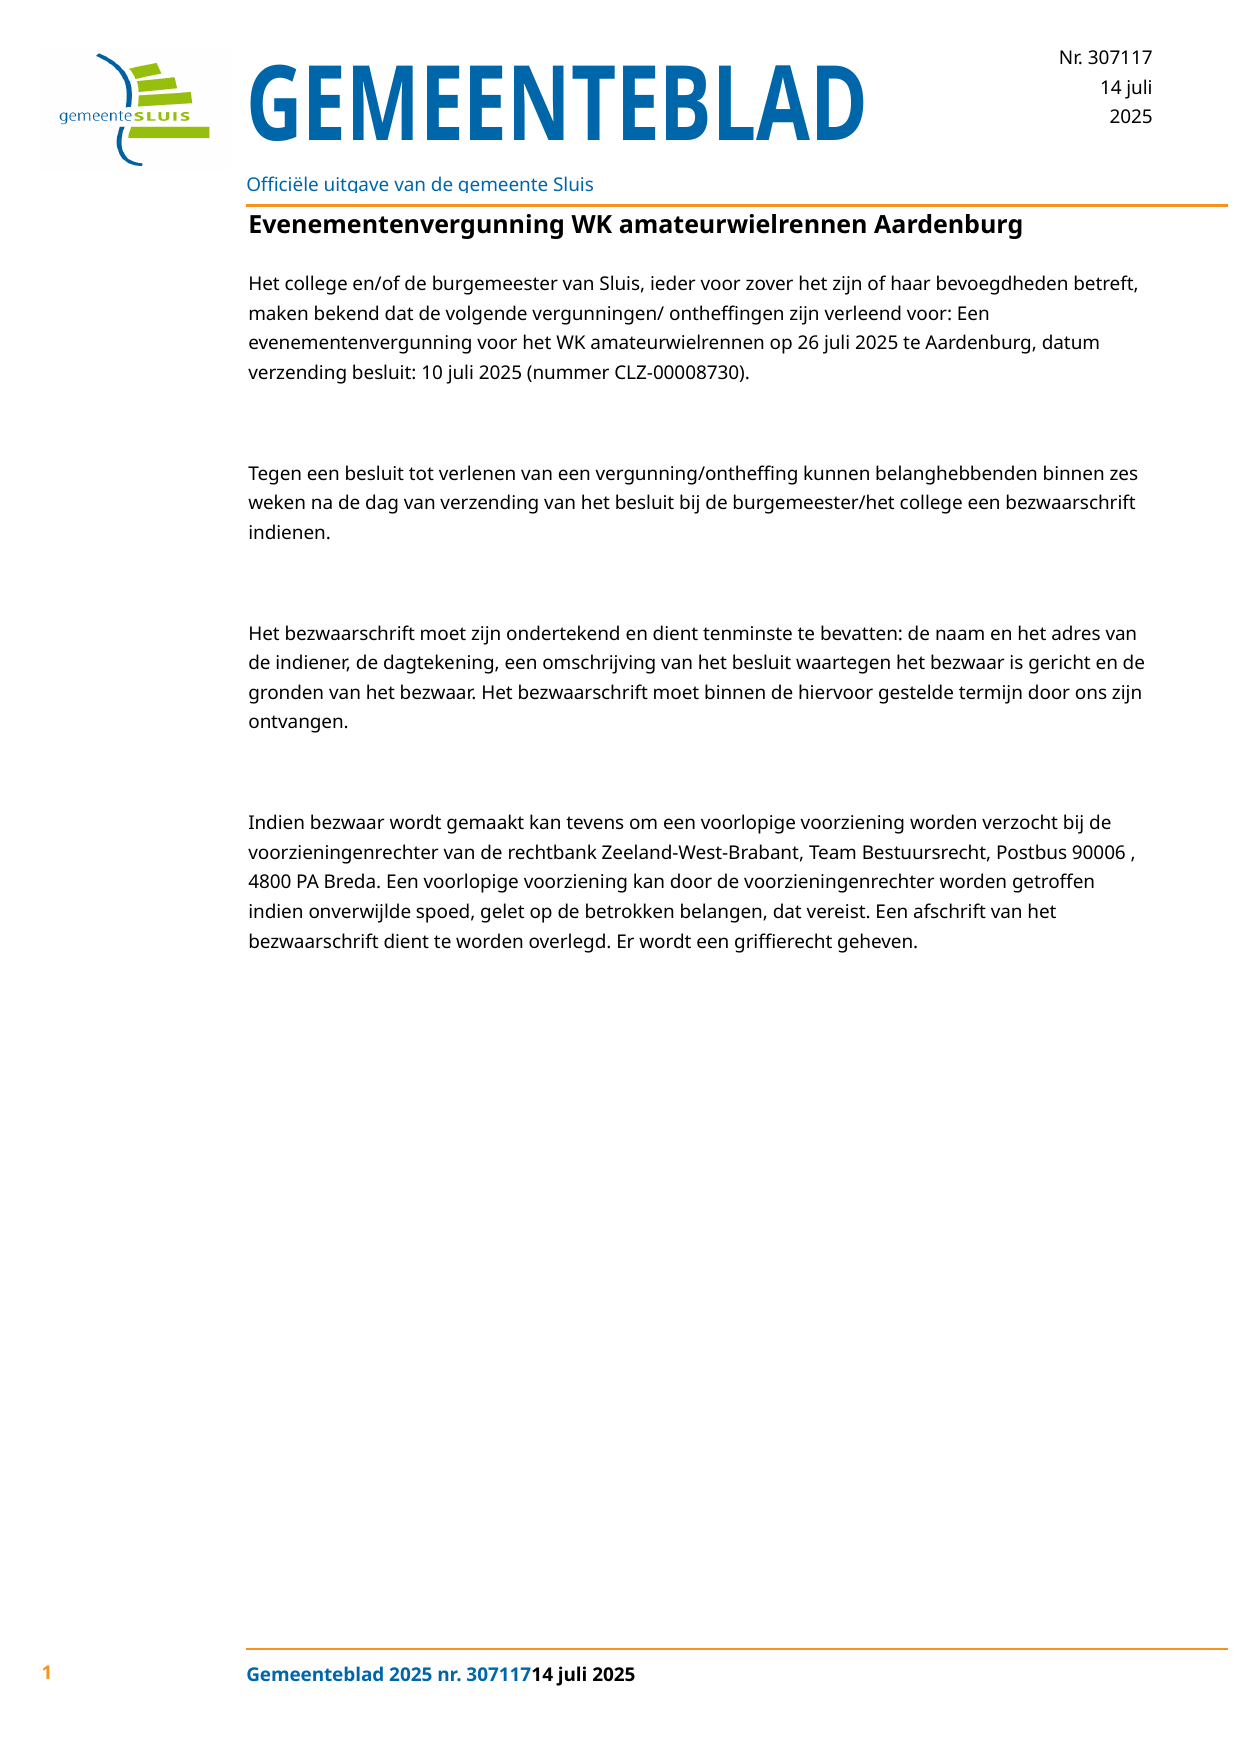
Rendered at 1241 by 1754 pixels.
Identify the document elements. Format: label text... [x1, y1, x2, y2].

picture [41, 47, 231, 172]
text Het college en/of de burgemeester van Sluis, ieder voor zover het zijn of haar bevoegdheden betreft, maken bekend dat de volgende vergunningen/ ontheffingen zijn verleend voor: Een evenementenvergunning voor het WK amateurwielrennen op 26 juli 2025 te Aardenburg, datum verzending besluit: 10 juli 2025 (nummer CLZ-00008730). [248, 270, 1152, 385]
text Evenementenvergunning WK amateurwielrennen Aardenburg [248, 207, 1152, 241]
text Tegen een besluit tot verlenen van een vergunning/ontheffing kunnen belanghebbenden binnen zes weken na de dag van verzending van het besluit bij de burgemeester/het college een bezwaarschrift indienen. [248, 460, 1152, 545]
text Het bezwaarschrift moet zijn ondertekend en dient tenminste te bevatten: de naam en het adres van de indiener, de dagtekening, een omschrijving van het besluit waartegen het bezwaar is gericht en de gronden van het bezwaar. Het bezwaarschrift moet binnen de hiervoor gestelde termijn door ons zijn ontvangen. [248, 620, 1152, 734]
text Indien bezwaar wordt gemaakt kan tevens om een voorlopige voorziening worden verzocht bij de voorzieningenrechter van de rechtbank Zeeland-West-Brabant, Team Bestuursrecht, Postbus 90006 , 4800 PA Breda. Een voorlopige voorziening kan door de voorzieningenrechter worden getroffen indien onverwijlde spoed, gelet op de betrokken belangen, dat vereist. Een afschrift van het bezwaarschrift dient te worden overlegd. Er wordt een griffierecht geheven. [248, 809, 1152, 953]
